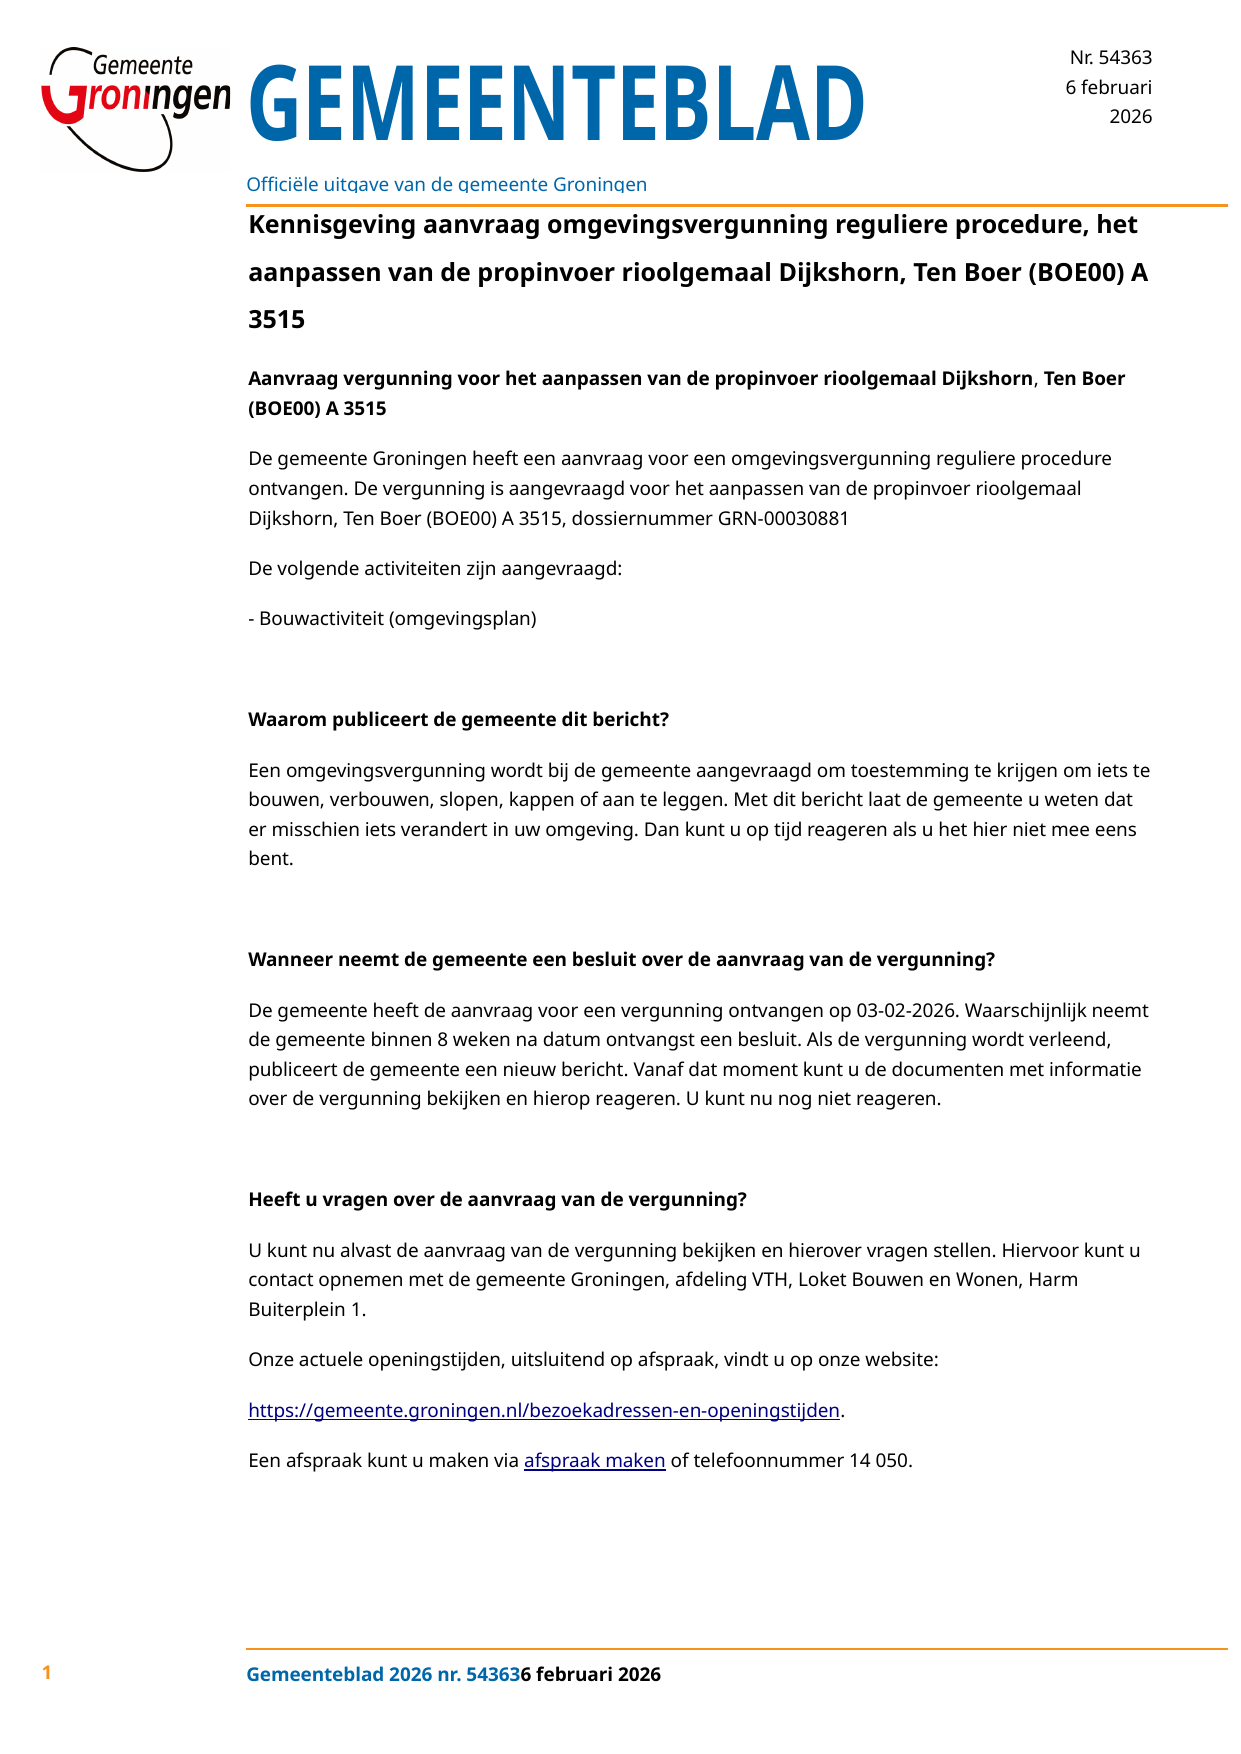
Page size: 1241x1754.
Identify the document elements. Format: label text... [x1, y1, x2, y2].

text De gemeente heeft de aanvraag voor een vergunning ontvangen op 03-02-2026. Waarschijnlijk neemt de gemeente binnen 8 weken na datum ontvangst een besluit. Als de vergunning wordt verleend, publiceert de gemeente een nieuw bericht. Vanaf dat moment kunt u de documenten met informatie over de vergunning bekijken en hierop reageren. U kunt nu nog niet reageren. [248, 997, 1152, 1111]
picture [41, 47, 231, 172]
text U kunt nu alvast de aanvraag van de vergunning bekijken en hierover vragen stellen. Hiervoor kunt u contact opnemen met de gemeente Groningen, afdeling VTH, Loket Bouwen en Wonen, Harm Buiterplein 1. [248, 1237, 1152, 1322]
text Aanvraag vergunning voor het aanpassen van de propinvoer rioolgemaal Dijkshorn, Ten Boer (BOE00) A 3515 [248, 366, 1152, 421]
text Een omgevingsvergunning wordt bij de gemeente aangevraagd om toestemming te krijgen om iets te bouwen, verbouwen, slopen, kappen of aan te leggen. Met dit bericht laat de gemeente u weten dat er misschien iets verandert in uw omgeving. Dan kunt u op tijd reageren als u het hier niet mee eens bent. [248, 757, 1152, 871]
text Onze actuele openingstijden, uitsluitend op afspraak, vindt u op onze website: [248, 1346, 1152, 1372]
text - Bouwactiviteit (omgevingsplan) [248, 606, 1152, 631]
text Waarom publiceert de gemeente dit bericht? [248, 706, 1152, 732]
text Heeft u vragen over de aanvraag van de vergunning? [248, 1186, 1152, 1212]
text Wanneer neemt de gemeente een besluit over de aanvraag van de vergunning? [248, 946, 1152, 972]
text Kennisgeving aanvraag omgevingsvergunning reguliere procedure, het aanpassen van de propinvoer rioolgemaal Dijkshorn, Ten Boer (BOE00) A 3515 [248, 207, 1152, 336]
text De gemeente Groningen heeft een aanvraag voor een omgevingsvergunning reguliere procedure ontvangen. De vergunning is aangevraagd voor het aanpassen van de propinvoer rioolgemaal Dijkshorn, Ten Boer (BOE00) A 3515, dossiernummer GRN-00030881 [248, 446, 1152, 530]
text Een afspraak kunt u maken via afspraak maken of telefoonnummer 14 050. [248, 1447, 1152, 1473]
text https://gemeente.groningen.nl/bezoekadressen-en-openingstijden. [248, 1397, 1152, 1422]
text De volgende activiteiten zijn aangevraagd: [248, 555, 1152, 581]
